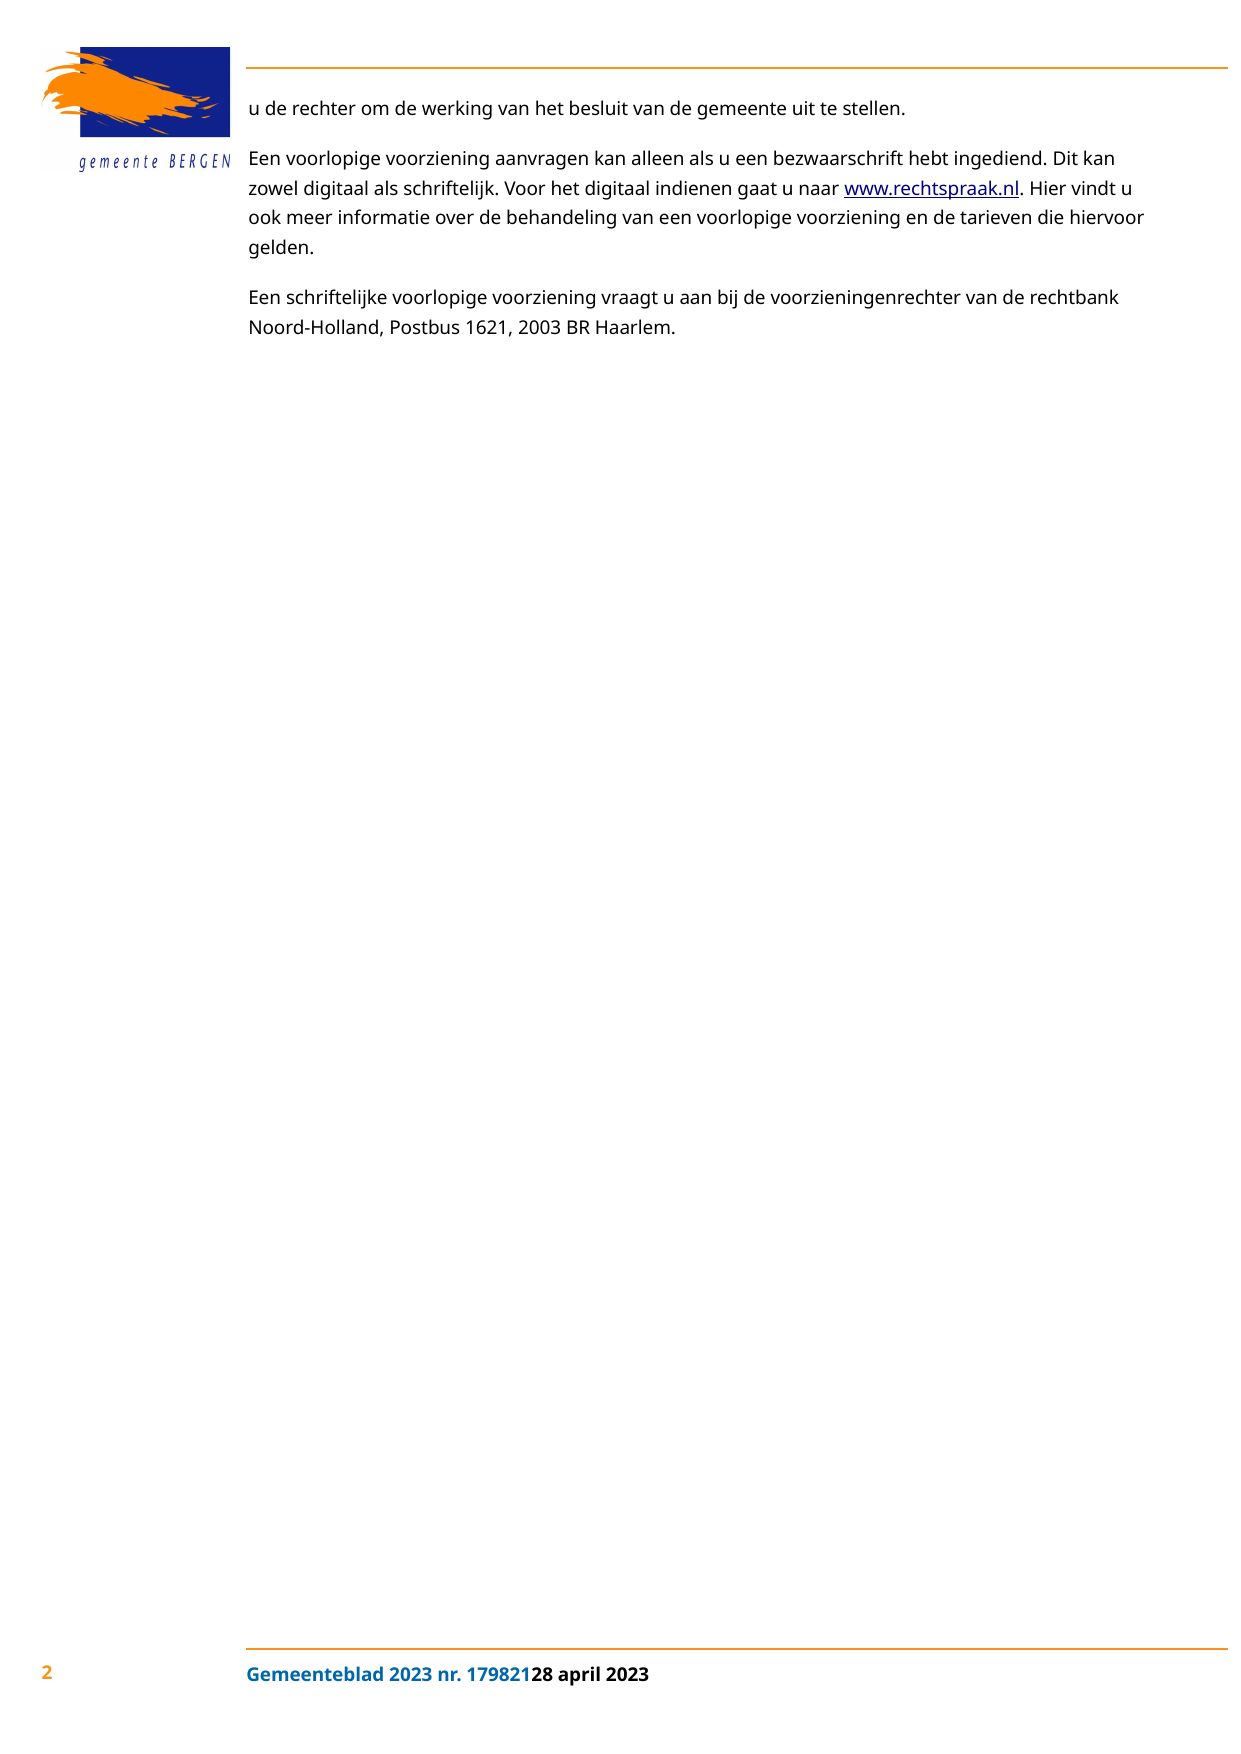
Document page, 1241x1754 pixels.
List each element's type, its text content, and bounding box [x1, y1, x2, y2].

text Een voorlopige voorziening aanvragen kan alleen als u een bezwaarschrift hebt ingediend. Dit kan zowel digitaal als schriftelijk. Voor het digitaal indienen gaat u naar www.rechtspraak.nl. Hier vindt u ook meer informatie over de behandeling van een voorlopige voorziening en de tarieven die hiervoor gelden. [248, 145, 1152, 260]
text Een schriftelijke voorlopige voorziening vraagt u aan bij de voorzieningenrechter van de rechtbank Noord-Holland, Postbus 1621, 2003 BR Haarlem. [248, 284, 1152, 340]
picture [41, 47, 231, 172]
text u de rechter om de werking van het besluit van de gemeente uit te stellen. [248, 95, 1152, 121]
